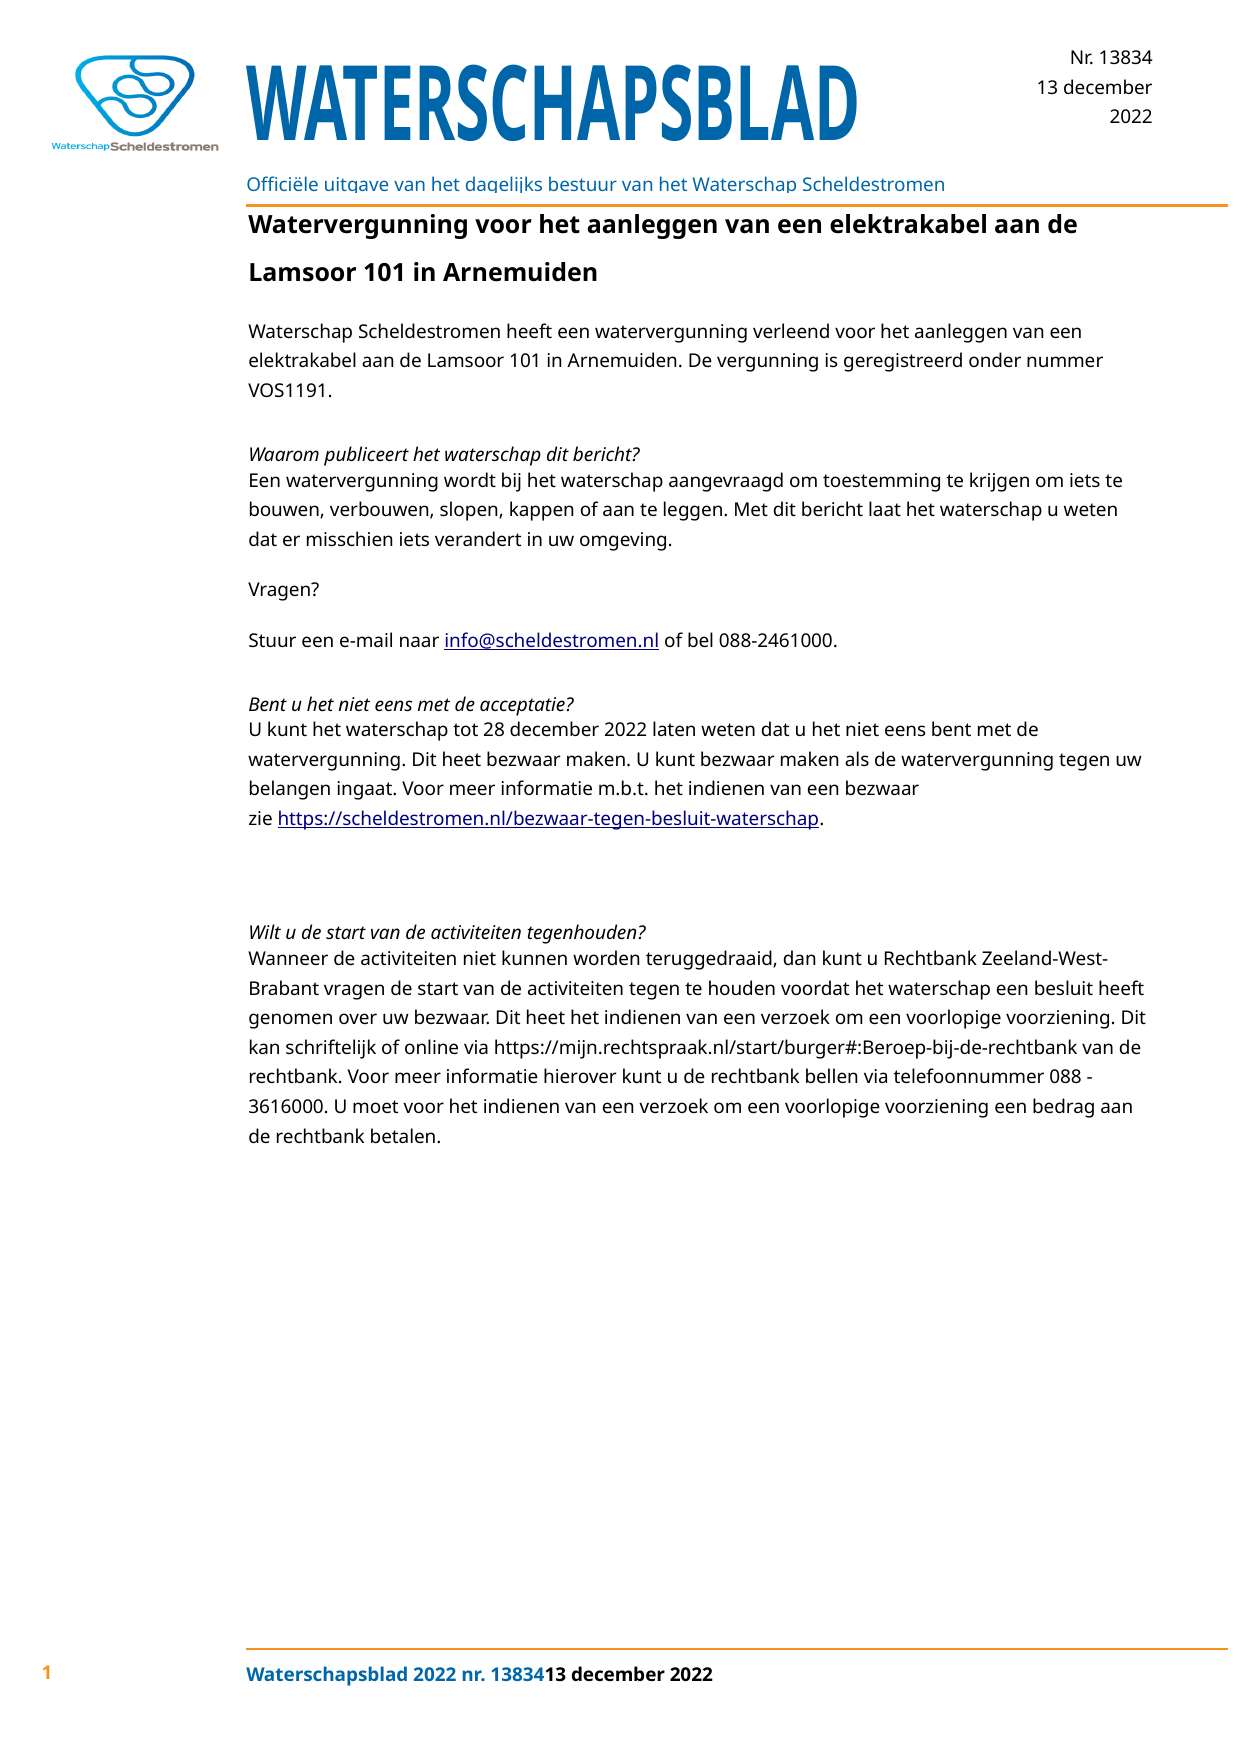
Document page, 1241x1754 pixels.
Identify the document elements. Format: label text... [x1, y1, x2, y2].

text Waarom publiceert het waterschap dit bericht? [248, 441, 1152, 467]
text Wanneer de activiteiten niet kunnen worden teruggedraaid, dan kunt u Rechtbank Zeeland-West-Brabant vragen de start van de activiteiten tegen te houden voordat het waterschap een besluit heeft genomen over uw bezwaar. Dit heet het indienen van een verzoek om een voorlopige voorziening. Dit kan schriftelijk of online via https://mijn.rechtspraak.nl/start/burger#:Beroep-bij-de-rechtbank van de rechtbank. Voor meer informatie hierover kunt u de rechtbank bellen via telefoonnummer 088 - 3616000. U moet voor het indienen van een verzoek om een voorlopige voorziening een bedrag aan de rechtbank betalen. [248, 945, 1152, 1148]
text Vragen? [248, 576, 1152, 602]
text Waterschap Scheldestromen heeft een watervergunning verleend voor het aanleggen van een elektrakabel aan de Lamsoor 101 in Arnemuiden. De vergunning is geregistreerd onder nummer VOS1191. [248, 318, 1152, 403]
text Bent u het niet eens met de acceptatie? [248, 691, 1152, 716]
text U kunt het waterschap tot 28 december 2022 laten weten dat u het niet eens bent met de watervergunning. Dit heet bezwaar maken. U kunt bezwaar maken als de watervergunning tegen uw belangen ingaat. Voor meer informatie m.b.t. het indienen van een bezwaar zie https://scheldestromen.nl/bezwaar-tegen-besluit-waterschap. [248, 716, 1152, 831]
text Watervergunning voor het aanleggen van een elektrakabel aan de Lamsoor 101 in Arnemuiden [248, 207, 1152, 288]
text Een watervergunning wordt bij het waterschap aangevraagd om toestemming te krijgen om iets te bouwen, verbouwen, slopen, kappen of aan te leggen. Met dit bericht laat het waterschap u weten dat er misschien iets verandert in uw omgeving. [248, 467, 1152, 552]
text Wilt u de start van de activiteiten tegenhouden? [248, 919, 1152, 945]
picture [41, 47, 231, 172]
text Stuur een e-mail naar info@scheldestromen.nl of bel 088-2461000. [248, 627, 1152, 652]
